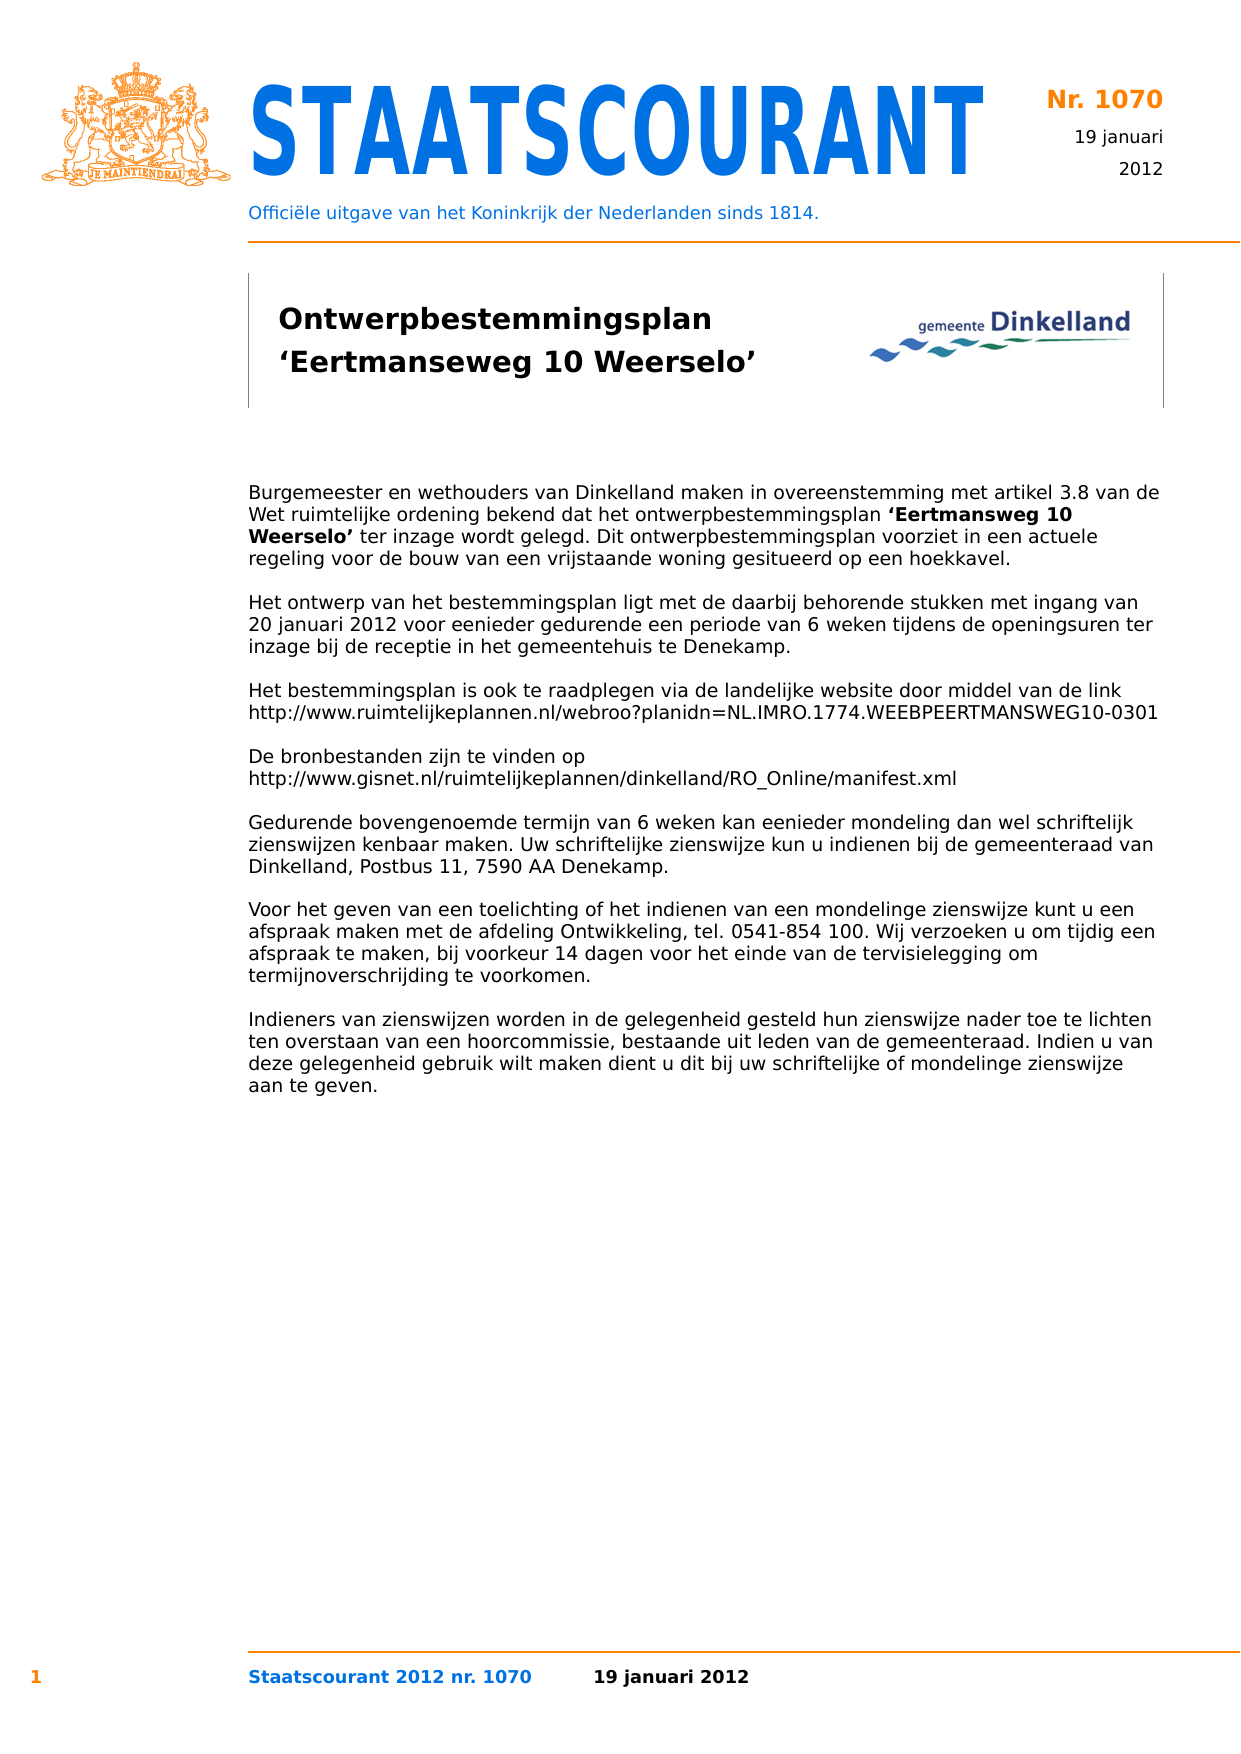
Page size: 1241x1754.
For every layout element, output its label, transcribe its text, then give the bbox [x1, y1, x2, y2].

text De bronbestanden zijn te vinden op http://www.gisnet.nl/ruimtelijkeplannen/dinkelland/RO_Online/manifest.xml [248, 746, 1163, 790]
text Indieners van zienswijzen worden in de gelegenheid gesteld hun zienswijze nader toe te lichten ten overstaan van een hoorcommissie, bestaande uit leden van de gemeenteraad. Indien u van deze gelegenheid gebruik wilt maken dient u dit bij uw schriftelijke of mondelinge zienswijze aan te geven. [248, 1009, 1163, 1097]
text Voor het geven van een toelichting of het indienen van een mondelinge zienswijze kunt u een afspraak maken met de afdeling Ontwikkeling, tel. 0541-854 100. Wij verzoeken u om tijdig een afspraak te maken, bij voorkeur 14 dagen voor het einde van de tervisielegging om termijnoverschrijding te voorkomen. [248, 899, 1163, 987]
table_header [25, 62, 248, 241]
text Gedurende bovengenoemde termijn van 6 weken kan eenieder mondeling dan wel schriftelijk zienswijzen kenbaar maken. Uw schriftelijke zienswijze kun u indienen bij de gemeenteraad van Dinkelland, Postbus 11, 7590 AA Denekamp. [248, 812, 1163, 877]
picture [867, 302, 1134, 368]
table_header STAATSCOURANT [248, 62, 998, 203]
subtitle Ontwerpbestemmingsplan ‘Eertmanseweg 10 Weerselo’ [249, 273, 1163, 408]
picture [41, 62, 231, 186]
text http://www.ruimtelijkeplannen.nl/webroo?planidn=NL.IMRO.1774.WEEBPEERTMANSWEG10-0301 [248, 702, 1163, 724]
table_cell Officiële uitgave van het Koninkrijk der Nederlanden sinds 1814. [248, 203, 1240, 241]
text Burgemeester en wethouders van Dinkelland maken in overeenstemming met artikel 3.8 van de Wet ruimtelijke ordening bekend dat het ontwerpbestemmingsplan ‘Eertmansweg 10 Weerselo’ ter inzage wordt gelegd. Dit ontwerpbestemmingsplan voorziet in een actuele regeling voor de bouw van een vrijstaande woning gesitueerd op een hoekkavel. [248, 482, 1163, 570]
table_cell 19 januari [998, 121, 1240, 153]
table_header Nr. 1070 [998, 62, 1240, 121]
text Het bestemmingsplan is ook te raadplegen via de landelijke website door middel van de link [248, 680, 1163, 702]
text Het ontwerp van het bestemmingsplan ligt met de daarbij behorende stukken met ingang van 20 januari 2012 voor eenieder gedurende een periode van 6 weken tijdens de openingsuren ter inzage bij de receptie in het gemeentehuis te Denekamp. [248, 592, 1163, 658]
table_cell 2012 [998, 153, 1240, 203]
